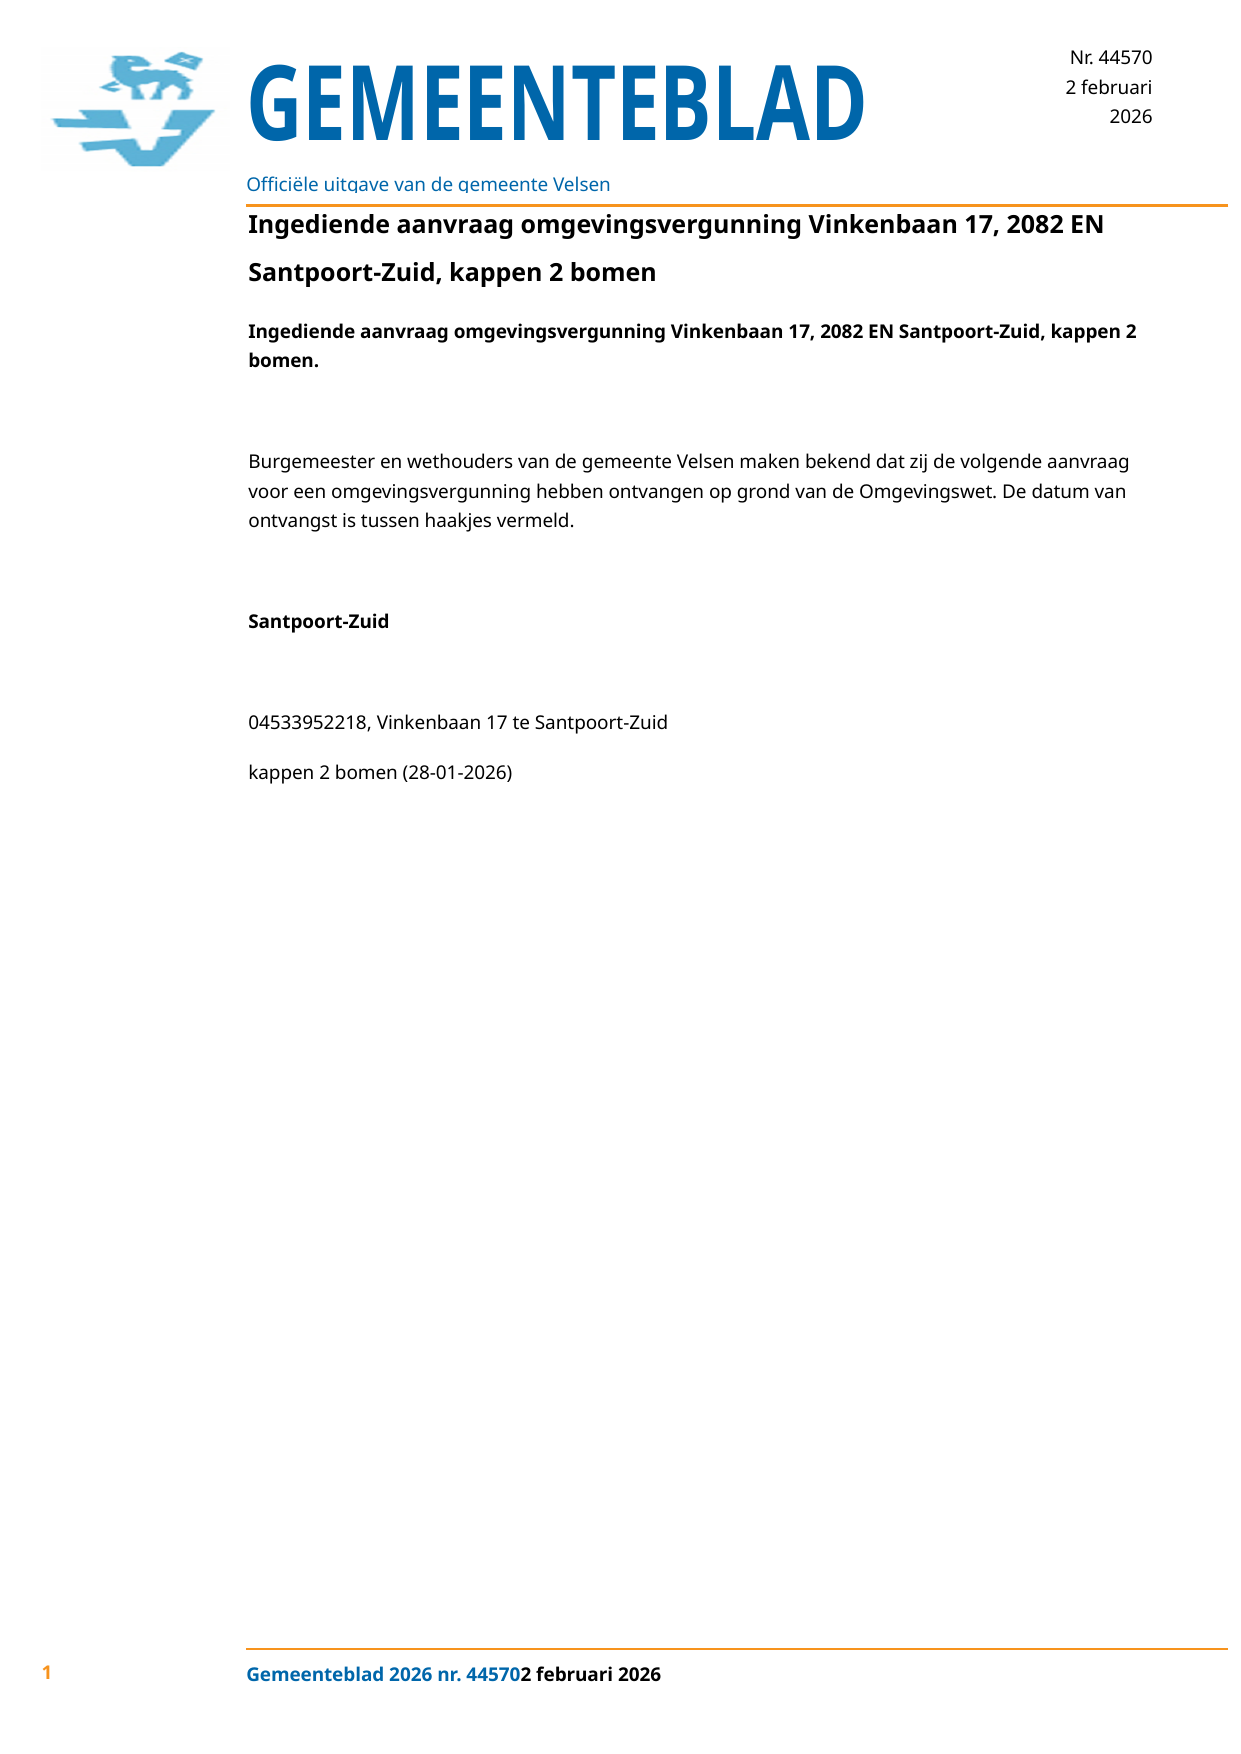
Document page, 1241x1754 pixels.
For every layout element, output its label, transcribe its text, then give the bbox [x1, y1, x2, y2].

text Santpoort-Zuid [248, 608, 1152, 634]
text kappen 2 bomen (28-01-2026) [248, 759, 1152, 785]
text Burgemeester en wethouders van de gemeente Velsen maken bekend dat zij de volgende aanvraag voor een omgevingsvergunning hebben ontvangen op grond van de Omgevingswet. De datum van ontvangst is tussen haakjes vermeld. [248, 448, 1152, 533]
picture [41, 47, 231, 172]
text Ingediende aanvraag omgevingsvergunning Vinkenbaan 17, 2082 EN Santpoort-Zuid, kappen 2 bomen [248, 207, 1152, 288]
text 04533952218, Vinkenbaan 17 te Santpoort-Zuid [248, 709, 1152, 735]
text Ingediende aanvraag omgevingsvergunning Vinkenbaan 17, 2082 EN Santpoort-Zuid, kappen 2 bomen. [248, 318, 1152, 373]
